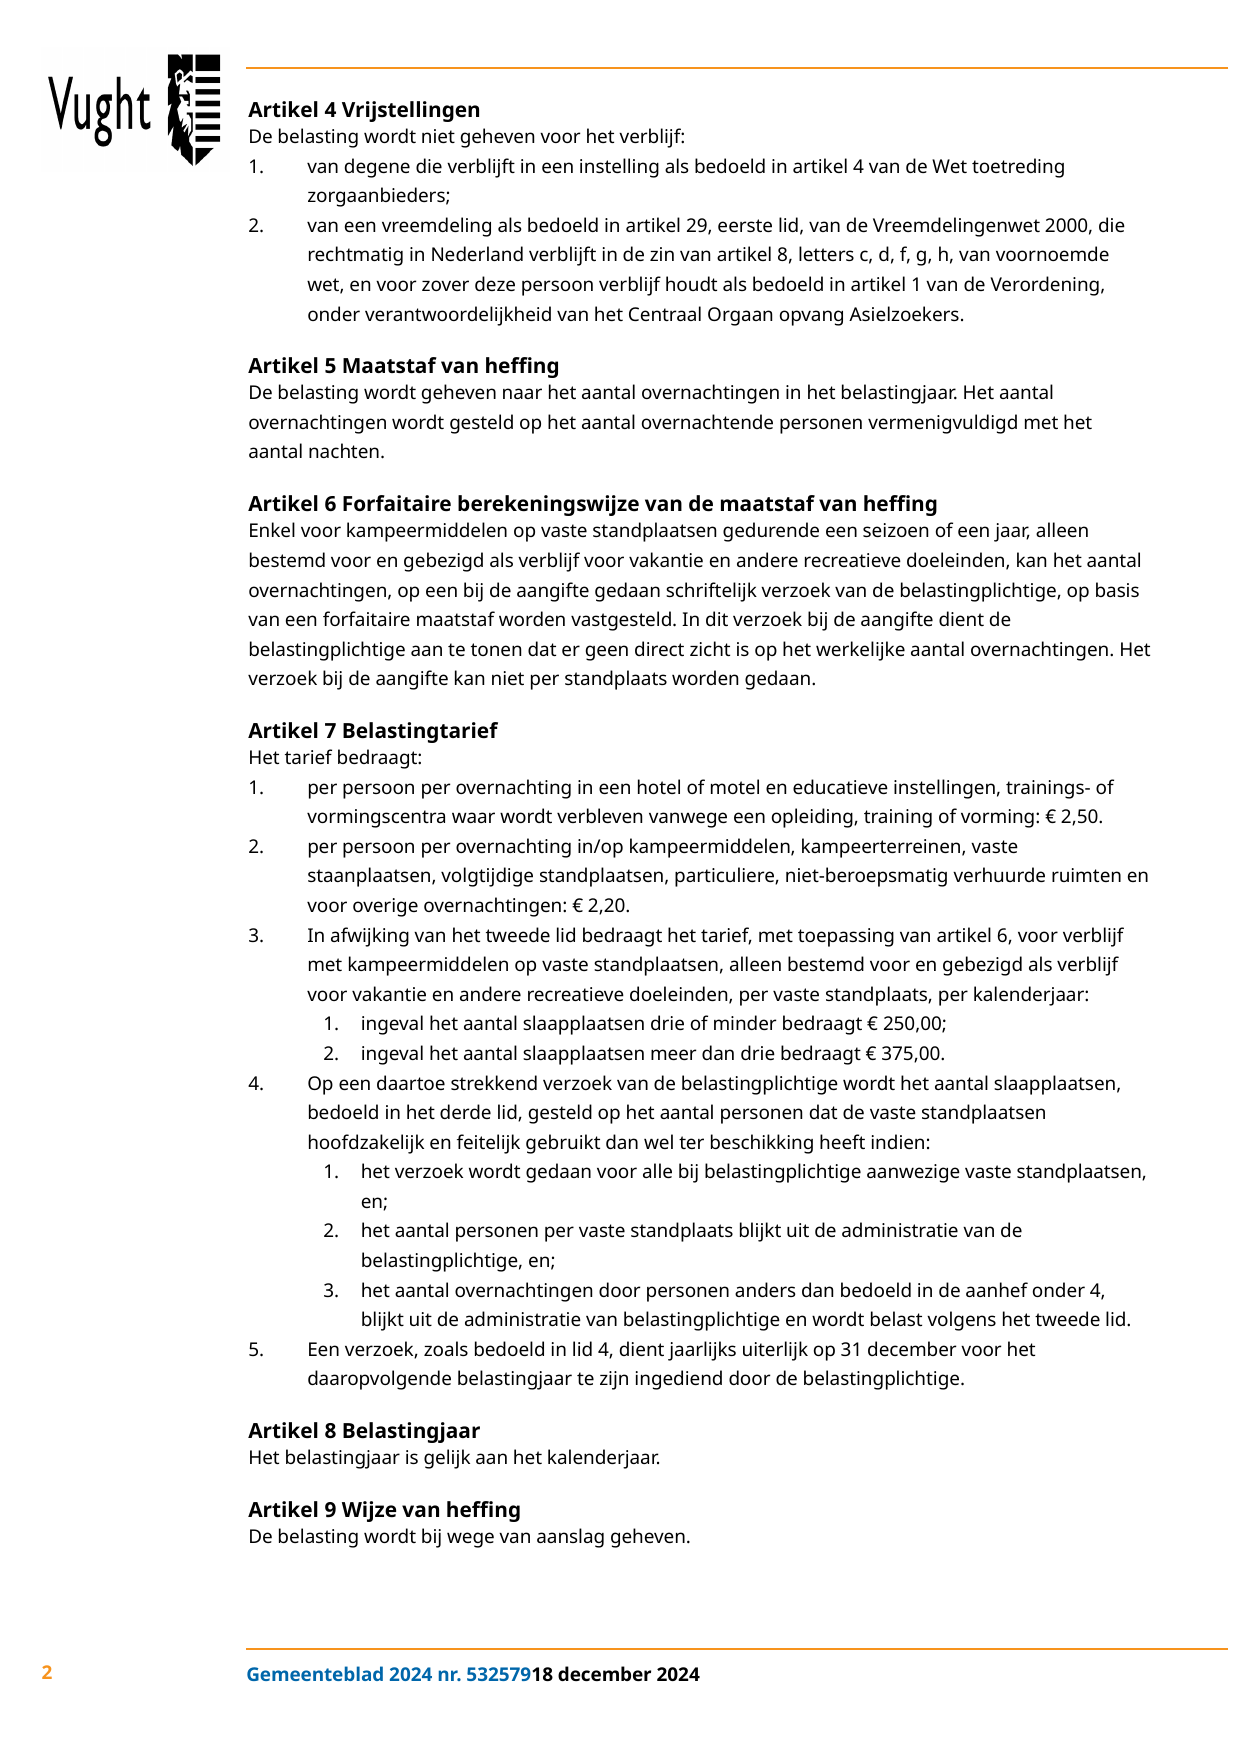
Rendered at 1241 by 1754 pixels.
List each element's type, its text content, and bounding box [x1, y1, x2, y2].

list In afwijking van het tweede lid bedraagt het tarief, met toepassing van artikel 6, voor verblijf met kampeermiddelen op vaste standplaatsen, alleen bestemd voor en gebezigd als verblijf voor vakantie en andere recreatieve doeleinden, per vaste standplaats, per kalenderjaar: [248, 922, 1152, 1007]
text Enkel voor kampeermiddelen op vaste standplaatsen gedurende een seizoen of een jaar, alleen bestemd voor en gebezigd als verblijf voor vakantie en andere recreatieve doeleinden, kan het aantal overnachtingen, op een bij de aangifte gedaan schriftelijk verzoek van de belastingplichtige, op basis van een forfaitaire maatstaf worden vastgesteld. In dit verzoek bij de aangifte dient de belastingplichtige aan te tonen dat er geen direct zicht is op het werkelijke aantal overnachtingen. Het verzoek bij de aangifte kan niet per standplaats worden gedaan. [248, 518, 1152, 691]
text Artikel 7 Belastingtarief [248, 716, 1152, 744]
list het verzoek wordt gedaan voor alle bij belastingplichtige aanwezige vaste standplaatsen, en; [323, 1158, 1152, 1214]
text Het tarief bedraagt: [248, 744, 1152, 770]
list per persoon per overnachting in een hotel of motel en educatieve instellingen, trainings- of vormingscentra waar wordt verbleven vanwege een opleiding, training of vorming: € 2,50. [248, 774, 1152, 829]
text Artikel 6 Forfaitaire berekeningswijze van de maatstaf van heffing [248, 489, 1152, 518]
list Op een daartoe strekkend verzoek van de belastingplichtige wordt het aantal slaapplaatsen, bedoeld in het derde lid, gesteld op het aantal personen dat de vaste standplaatsen hoofdzakelijk en feitelijk gebruikt dan wel ter beschikking heeft indien: [248, 1070, 1152, 1155]
list per persoon per overnachting in/op kampeermiddelen, kampeerterreinen, vaste staanplaatsen, volgtijdige standplaatsen, particuliere, niet-beroepsmatig verhuurde ruimten en voor overige overnachtingen: € 2,20. [248, 833, 1152, 918]
text De belasting wordt bij wege van aanslag geheven. [248, 1523, 1152, 1549]
text Artikel 4 Vrijstellingen [248, 95, 1152, 123]
text De belasting wordt geheven naar het aantal overnachtingen in het belastingjaar. Het aantal overnachtingen wordt gesteld op het aantal overnachtende personen vermenigvuldigd met het aantal nachten. [248, 379, 1152, 464]
list Een verzoek, zoals bedoeld in lid 4, dient jaarlijks uiterlijk op 31 december voor het daaropvolgende belastingjaar te zijn ingediend door de belastingplichtige. [248, 1336, 1152, 1391]
list ingeval het aantal slaapplaatsen drie of minder bedraagt € 250,00; [323, 1011, 1152, 1036]
text Artikel 9 Wijze van heffing [248, 1495, 1152, 1523]
text De belasting wordt niet geheven voor het verblijf: [248, 123, 1152, 149]
text Artikel 8 Belastingjaar [248, 1416, 1152, 1444]
text Het belastingjaar is gelijk aan het kalenderjaar. [248, 1444, 1152, 1470]
list het aantal personen per vaste standplaats blijkt uit de administratie van de belastingplichtige, en; [323, 1218, 1152, 1273]
picture [41, 47, 231, 172]
list ingeval het aantal slaapplaatsen meer dan drie bedraagt € 375,00. [323, 1040, 1152, 1066]
list van degene die verblijft in een instelling als bedoeld in artikel 4 van de Wet toetreding zorgaanbieders; [248, 153, 1152, 208]
text Artikel 5 Maatstaf van heffing [248, 351, 1152, 379]
list van een vreemdeling als bedoeld in artikel 29, eerste lid, van de Vreemdelingenwet 2000, die rechtmatig in Nederland verblijft in de zin van artikel 8, letters c, d, f, g, h, van voornoemde wet, en voor zover deze persoon verblijf houdt als bedoeld in artikel 1 van de Verordening, onder verantwoordelijkheid van het Centraal Orgaan opvang Asielzoekers. [248, 212, 1152, 326]
list het aantal overnachtingen door personen anders dan bedoeld in de aanhef onder 4, blijkt uit de administratie van belastingplichtige en wordt belast volgens het tweede lid. [323, 1277, 1152, 1332]
